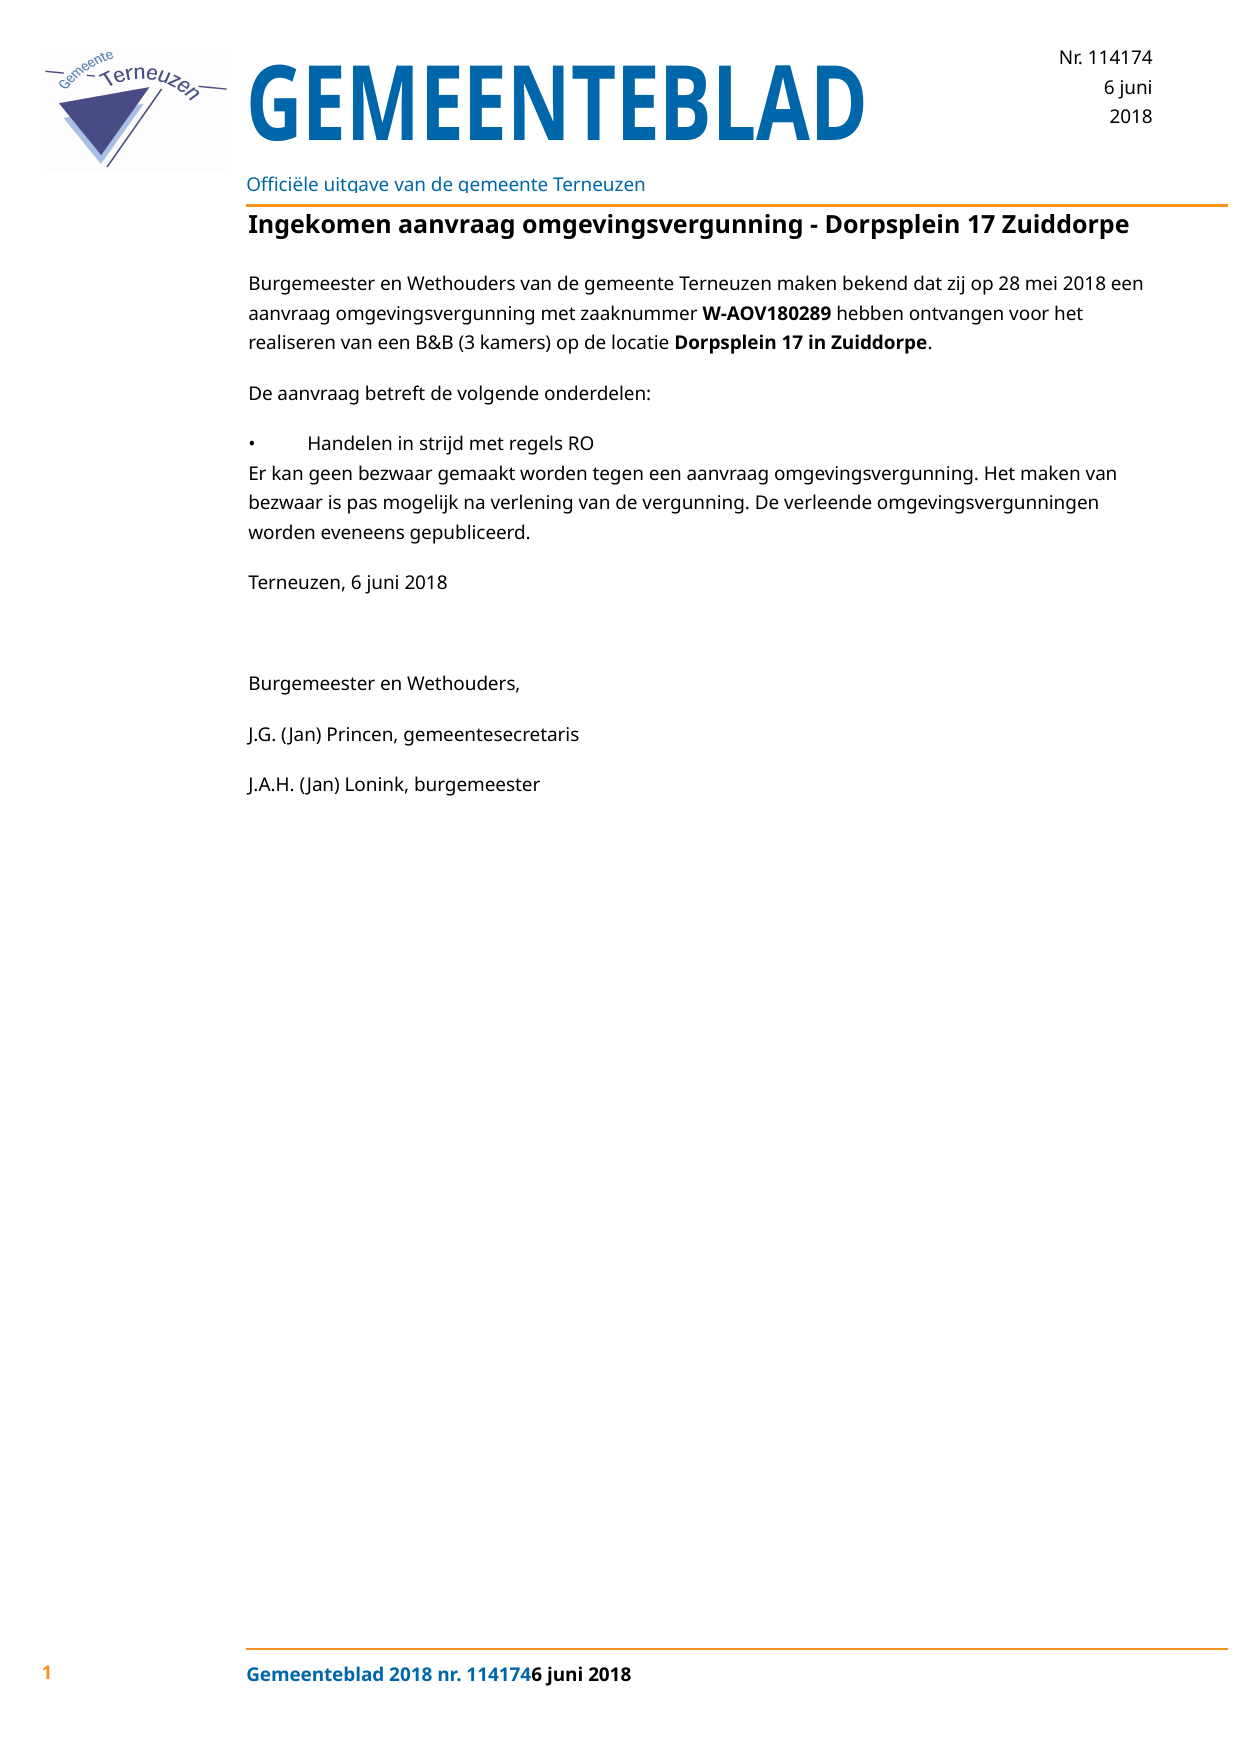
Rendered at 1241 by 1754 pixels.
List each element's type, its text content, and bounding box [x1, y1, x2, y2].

text Burgemeester en Wethouders van de gemeente Terneuzen maken bekend dat zij op 28 mei 2018 een aanvraag omgevingsvergunning met zaaknummer W-AOV180289 hebben ontvangen voor het realiseren van een B&B (3 kamers) op de locatie Dorpsplein 17 in Zuiddorpe. [248, 270, 1152, 355]
picture [41, 47, 231, 172]
text Ingekomen aanvraag omgevingsvergunning - Dorpsplein 17 Zuiddorpe [248, 207, 1152, 241]
text J.A.H. (Jan) Lonink, burgemeester [248, 771, 1152, 797]
text De aanvraag betreft de volgende onderdelen: [248, 380, 1152, 406]
list Handelen in strijd met regels RO [248, 430, 1152, 456]
text Er kan geen bezwaar gemaakt worden tegen een aanvraag omgevingsvergunning. Het maken van bezwaar is pas mogelijk na verlening van de vergunning. De verleende omgevingsvergunningen worden eveneens gepubliceerd. [248, 460, 1152, 545]
text J.G. (Jan) Princen, gemeentesecretaris [248, 721, 1152, 746]
text Burgemeester en Wethouders, [248, 670, 1152, 696]
text Terneuzen, 6 juni 2018 [248, 569, 1152, 595]
